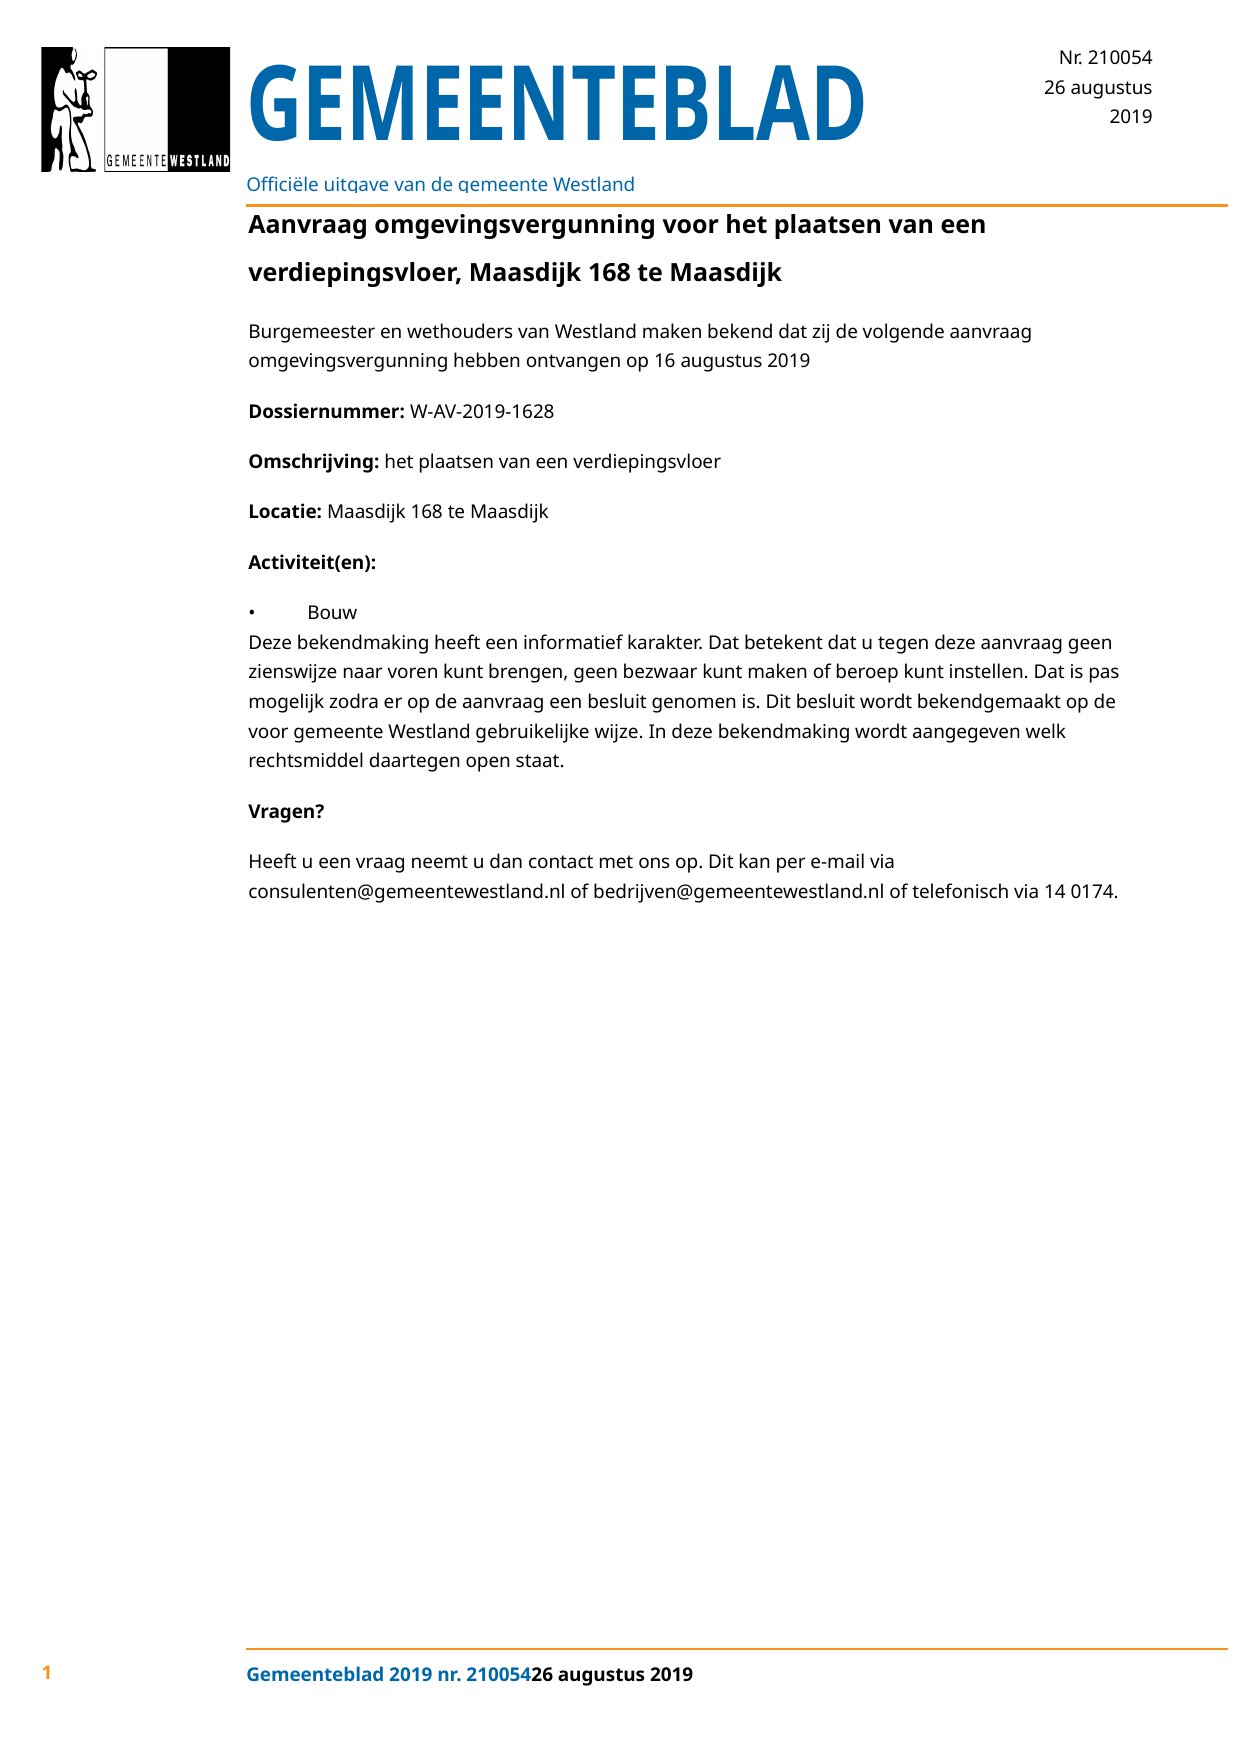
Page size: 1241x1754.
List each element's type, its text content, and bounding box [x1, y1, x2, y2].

text Burgemeester en wethouders van Westland maken bekend dat zij de volgende aanvraag omgevingsvergunning hebben ontvangen op 16 augustus 2019 [248, 318, 1152, 373]
text Omschrijving: het plaatsen van een verdiepingsvloer [248, 448, 1152, 474]
text Vragen? [248, 798, 1152, 824]
text Aanvraag omgevingsvergunning voor het plaatsen van een verdiepingsvloer, Maasdijk 168 te Maasdijk [248, 207, 1152, 288]
text Deze bekendmaking heeft een informatief karakter. Dat betekent dat u tegen deze aanvraag geen zienswijze naar voren kunt brengen, geen bezwaar kunt maken of beroep kunt instellen. Dat is pas mogelijk zodra er op de aanvraag een besluit genomen is. Dit besluit wordt bekendgemaakt op de voor gemeente Westland gebruikelijke wijze. In deze bekendmaking wordt aangegeven welk rechtsmiddel daartegen open staat. [248, 629, 1152, 773]
text Dossiernummer: W-AV-2019-1628 [248, 398, 1152, 424]
list Bouw [248, 599, 1152, 625]
text Activiteit(en): [248, 549, 1152, 575]
text Heeft u een vraag neemt u dan contact met ons op. Dit kan per e-mail via consulenten@gemeentewestland.nl of bedrijven@gemeentewestland.nl of telefonisch via 14 0174. [248, 848, 1152, 904]
text Locatie: Maasdijk 168 te Maasdijk [248, 499, 1152, 524]
picture [41, 47, 231, 172]
